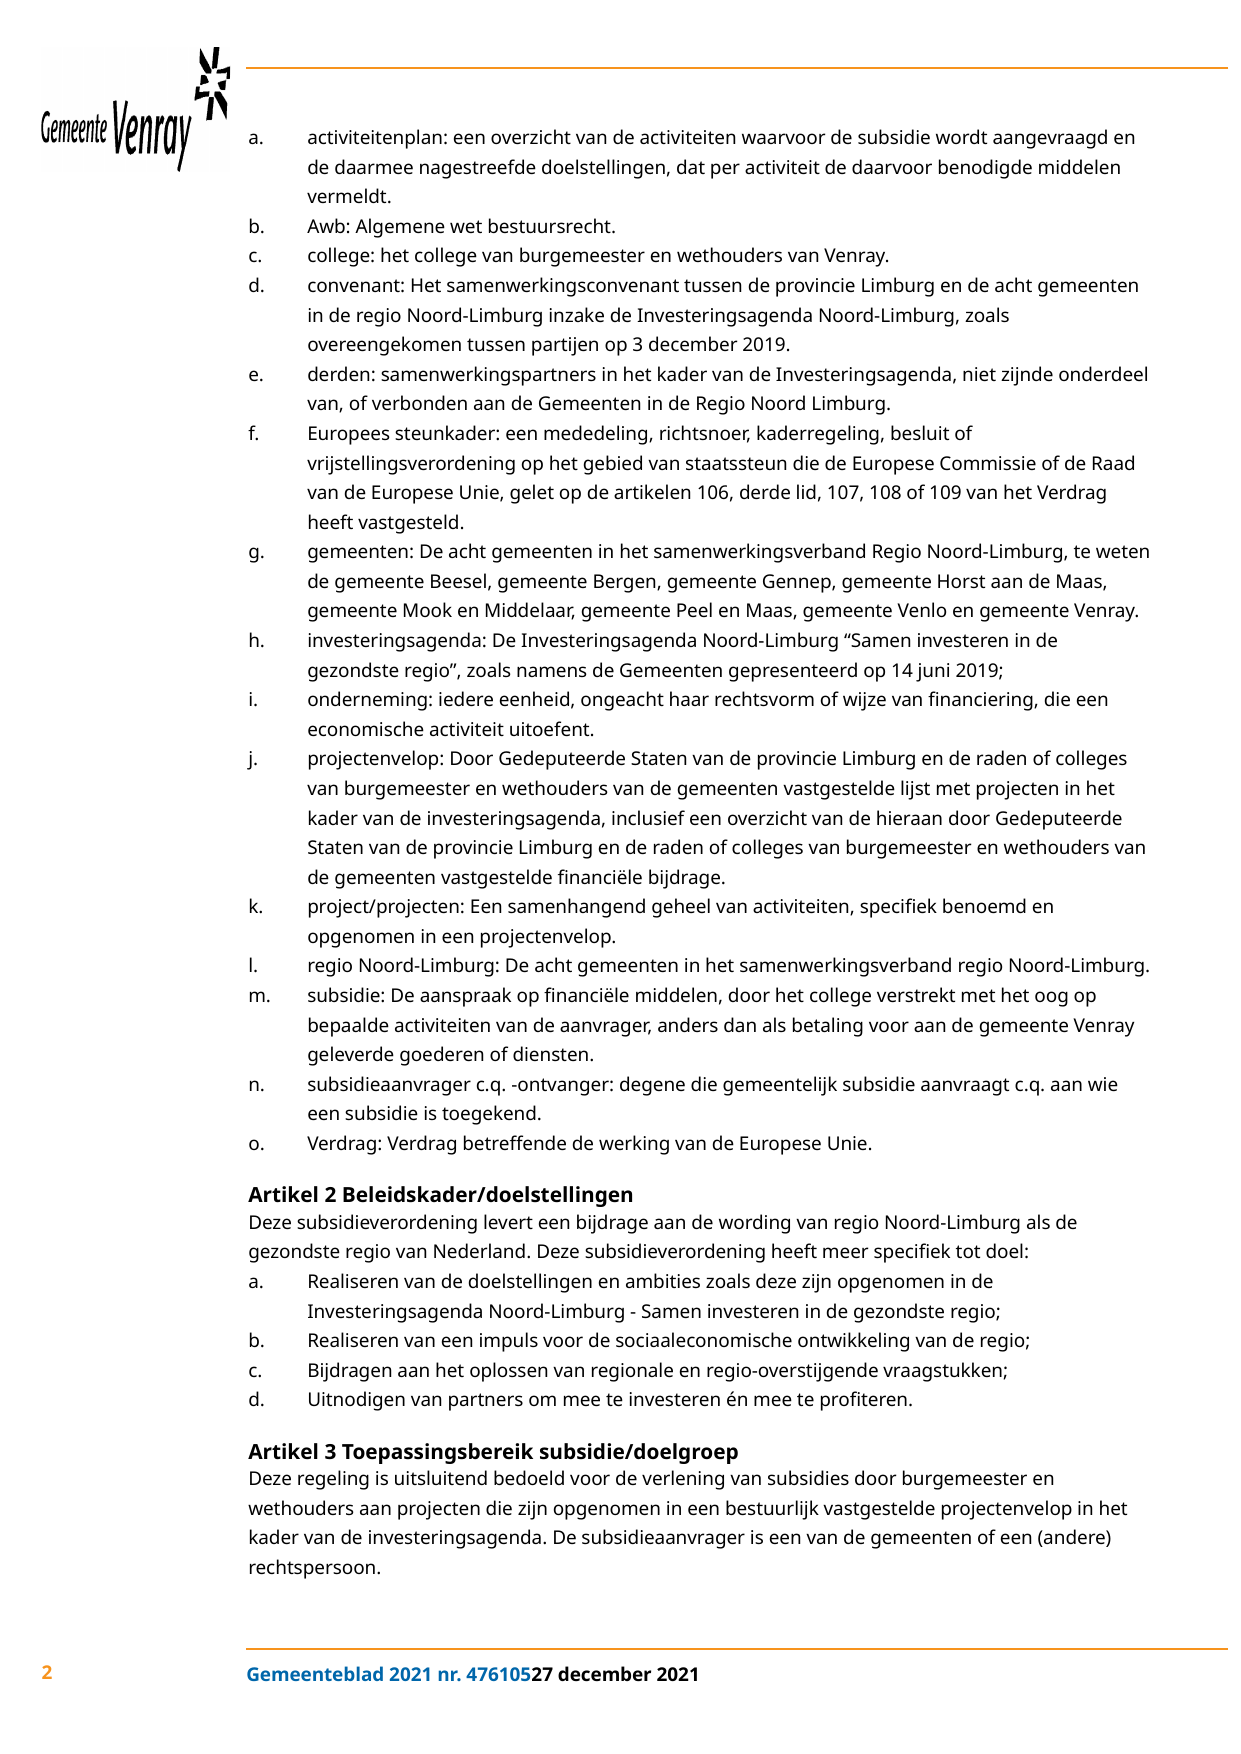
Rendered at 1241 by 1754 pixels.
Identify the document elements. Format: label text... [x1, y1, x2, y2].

list derden: samenwerkingspartners in het kader van de Investeringsagenda, niet zijnde onderdeel van, of verbonden aan de Gemeenten in de Regio Noord Limburg. [248, 361, 1152, 416]
list convenant: Het samenwerkingsconvenant tussen de provincie Limburg en de acht gemeenten in de regio Noord-Limburg inzake de Investeringsagenda Noord-Limburg, zoals overeengekomen tussen partijen op 3 december 2019. [248, 272, 1152, 357]
list activiteitenplan: een overzicht van de activiteiten waarvoor de subsidie wordt aangevraagd en de daarmee nagestreefde doelstellingen, dat per activiteit de daarvoor benodigde middelen vermeldt. [248, 124, 1152, 209]
list project/projecten: Een samenhangend geheel van activiteiten, specifiek benoemd en opgenomen in een projectenvelop. [248, 893, 1152, 949]
list Bijdragen aan het oplossen van regionale en regio-overstijgende vraagstukken; [248, 1357, 1152, 1383]
list gemeenten: De acht gemeenten in het samenwerkingsverband Regio Noord-Limburg, te weten de gemeente Beesel, gemeente Bergen, gemeente Gennep, gemeente Horst aan de Maas, gemeente Mook en Middelaar, gemeente Peel en Maas, gemeente Venlo en gemeente Venray. [248, 538, 1152, 623]
list Awb: Algemene wet bestuursrecht. [248, 213, 1152, 239]
text Artikel 2 Beleidskader/doelstellingen [248, 1181, 1152, 1209]
list Verdrag: Verdrag betreffende de werking van de Europese Unie. [248, 1130, 1152, 1156]
list onderneming: iedere eenheid, ongeacht haar rechtsvorm of wijze van financiering, die een economische activiteit uitoefent. [248, 686, 1152, 742]
list regio Noord-Limburg: De acht gemeenten in het samenwerkingsverband regio Noord-Limburg. [248, 953, 1152, 978]
list projectenvelop: Door Gedeputeerde Staten van de provincie Limburg en de raden of colleges van burgemeester en wethouders van de gemeenten vastgestelde lijst met projecten in het kader van de investeringsagenda, inclusief een overzicht van de hieraan door Gedeputeerde Staten van de provincie Limburg en de raden of colleges van burgemeester en wethouders van de gemeenten vastgestelde financiële bijdrage. [248, 746, 1152, 890]
list Europees steunkader: een mededeling, richtsnoer, kaderregeling, besluit of vrijstellingsverordening op het gebied van staatssteun die de Europese Commissie of de Raad van de Europese Unie, gelet op de artikelen 106, derde lid, 107, 108 of 109 van het Verdrag heeft vastgesteld. [248, 420, 1152, 535]
list subsidieaanvrager c.q. -ontvanger: degene die gemeentelijk subsidie aanvraagt c.q. aan wie een subsidie is toegekend. [248, 1071, 1152, 1126]
text Artikel 3 Toepassingsbereik subsidie/doelgroep [248, 1437, 1152, 1465]
list investeringsagenda: De Investeringsagenda Noord-Limburg “Samen investeren in de gezondste regio”, zoals namens de Gemeenten gepresenteerd op 14 juni 2019; [248, 627, 1152, 683]
text Deze regeling is uitsluitend bedoeld voor de verlening van subsidies door burgemeester en wethouders aan projecten die zijn opgenomen in een bestuurlijk vastgestelde projectenvelop in het kader van de investeringsagenda. De subsidieaanvrager is een van de gemeenten of een (andere) rechtspersoon. [248, 1465, 1152, 1580]
list Realiseren van de doelstellingen en ambities zoals deze zijn opgenomen in de Investeringsagenda Noord-Limburg - Samen investeren in de gezondste regio; [248, 1268, 1152, 1323]
list college: het college van burgemeester en wethouders van Venray. [248, 243, 1152, 268]
picture [41, 47, 231, 172]
list Uitnodigen van partners om mee te investeren én mee te profiteren. [248, 1387, 1152, 1412]
list subsidie: De aanspraak op financiële middelen, door het college verstrekt met het oog op bepaalde activiteiten van de aanvrager, anders dan als betaling voor aan de gemeente Venray geleverde goederen of diensten. [248, 982, 1152, 1067]
text Deze subsidieverordening levert een bijdrage aan de wording van regio Noord-Limburg als de gezondste regio van Nederland. Deze subsidieverordening heeft meer specifiek tot doel: [248, 1209, 1152, 1264]
list Realiseren van een impuls voor de sociaaleconomische ontwikkeling van de regio; [248, 1327, 1152, 1353]
